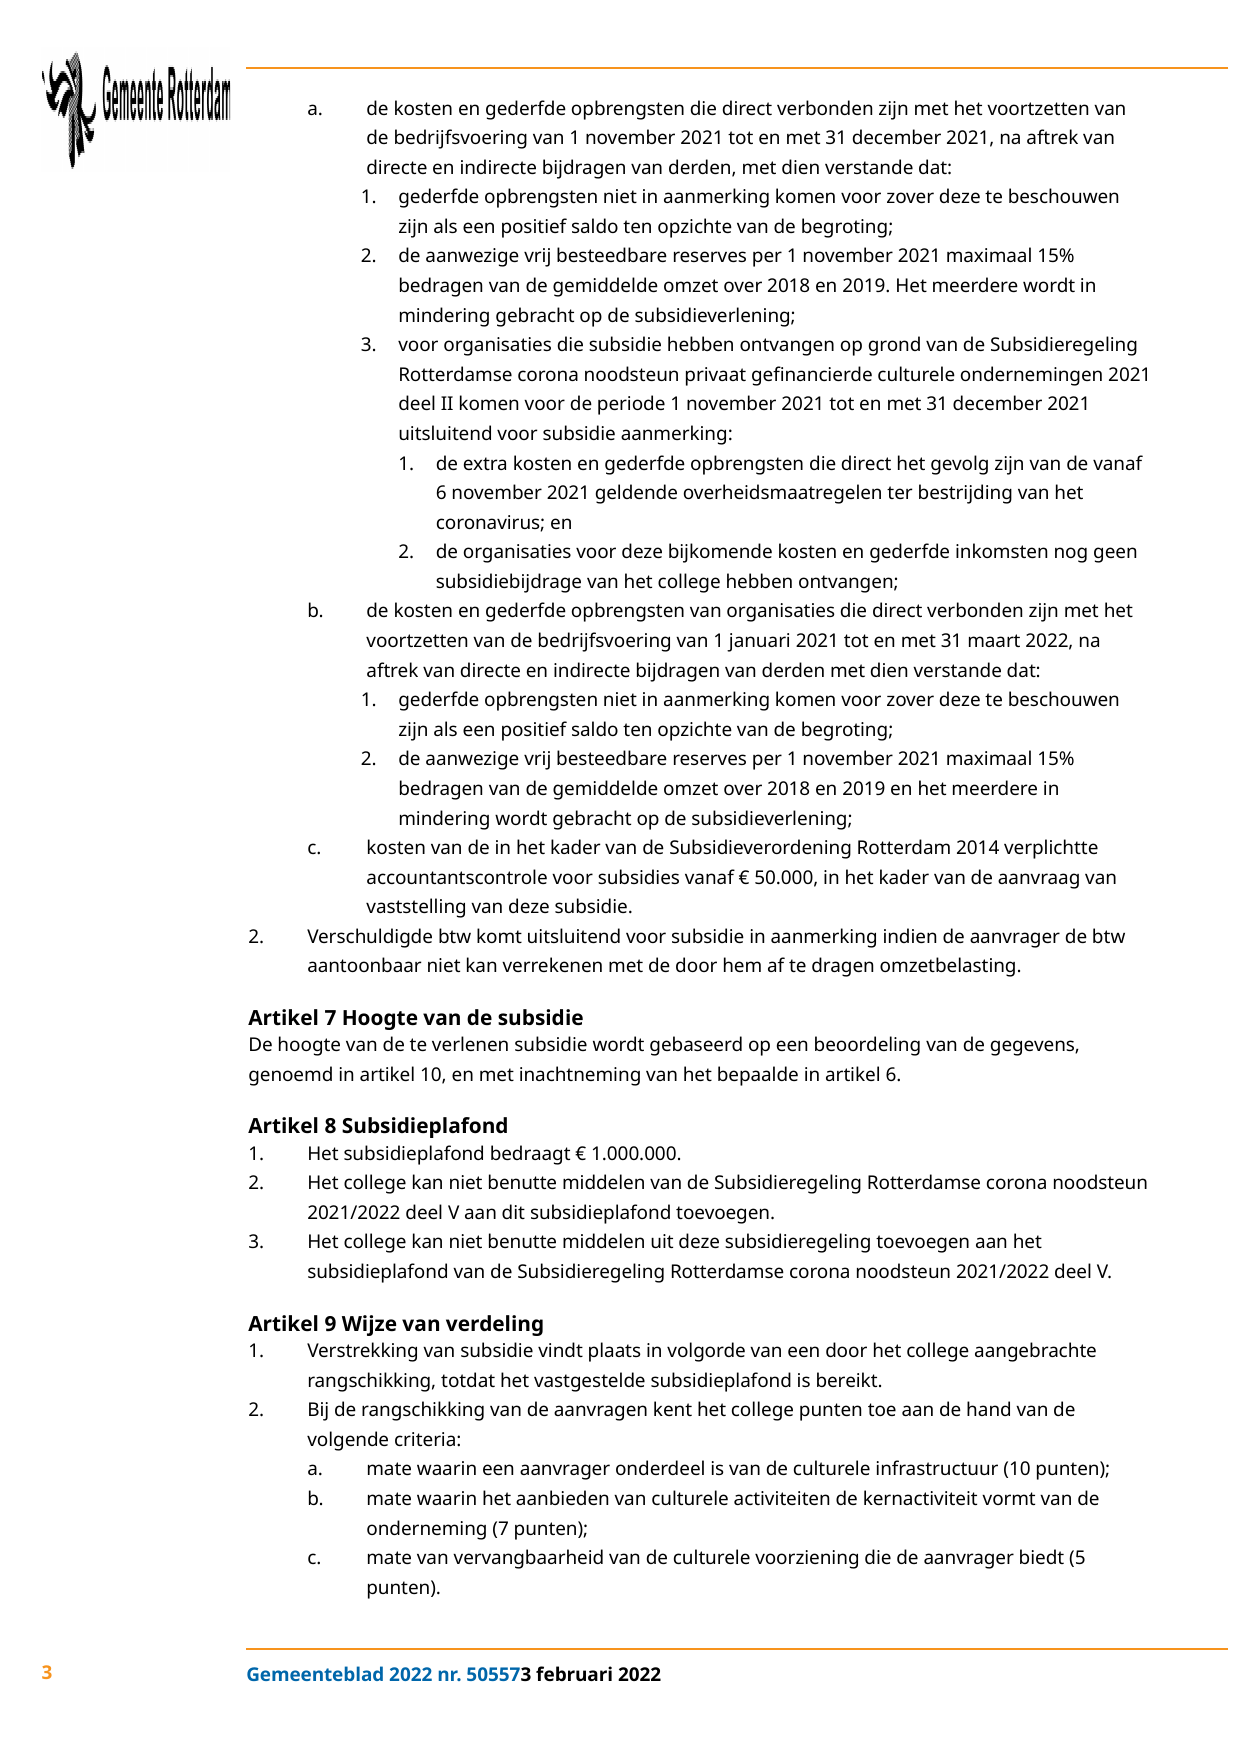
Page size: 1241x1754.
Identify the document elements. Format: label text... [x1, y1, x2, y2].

list de aanwezige vrij besteedbare reserves per 1 november 2021 maximaal 15% bedragen van de gemiddelde omzet over 2018 en 2019. Het meerdere wordt in mindering gebracht op de subsidieverlening; [361, 243, 1152, 328]
list Bij de rangschikking van de aanvragen kent het college punten toe aan de hand van de volgende criteria: [248, 1396, 1152, 1452]
list Verschuldigde btw komt uitsluitend voor subsidie in aanmerking indien de aanvrager de btw aantoonbaar niet kan verrekenen met de door hem af te dragen omzetbelasting. [248, 923, 1152, 978]
list Het college kan niet benutte middelen uit deze subsidieregeling toevoegen aan het subsidieplafond van de Subsidieregeling Rotterdamse corona noodsteun 2021/2022 deel V. [248, 1229, 1152, 1284]
list Het subsidieplafond bedraagt € 1.000.000. [248, 1140, 1152, 1166]
text Artikel 7 Hoogte van de subsidie [248, 1003, 1152, 1032]
list de aanwezige vrij besteedbare reserves per 1 november 2021 maximaal 15% bedragen van de gemiddelde omzet over 2018 en 2019 en het meerdere in mindering wordt gebracht op de subsidieverlening; [361, 746, 1152, 831]
list gederfde opbrengsten niet in aanmerking komen voor zover deze te beschouwen zijn als een positief saldo ten opzichte van de begroting; [361, 183, 1152, 239]
list Het college kan niet benutte middelen van de Subsidieregeling Rotterdamse corona noodsteun 2021/2022 deel V aan dit subsidieplafond toevoegen. [248, 1169, 1152, 1225]
text De hoogte van de te verlenen subsidie wordt gebaseerd op een beoordeling van de gegevens, genoemd in artikel 10, en met inachtneming van het bepaalde in artikel 6. [248, 1032, 1152, 1087]
text Artikel 9 Wijze van verdeling [248, 1309, 1152, 1337]
list mate waarin een aanvrager onderdeel is van de culturele infrastructuur (10 punten); [307, 1456, 1152, 1481]
list kosten van de in het kader van de Subsidieverordening Rotterdam 2014 verplichtte accountantscontrole voor subsidies vanaf € 50.000, in het kader van de aanvraag van vaststelling van deze subsidie. [307, 834, 1152, 919]
list gederfde opbrengsten niet in aanmerking komen voor zover deze te beschouwen zijn als een positief saldo ten opzichte van de begroting; [361, 686, 1152, 742]
picture [41, 47, 231, 172]
list de kosten en gederfde opbrengsten die direct verbonden zijn met het voortzetten van de bedrijfsvoering van 1 november 2021 tot en met 31 december 2021, na aftrek van directe en indirecte bijdragen van derden, met dien verstande dat: [307, 95, 1152, 180]
list mate waarin het aanbieden van culturele activiteiten de kernactiviteit vormt van de onderneming (7 punten); [307, 1485, 1152, 1540]
list Verstrekking van subsidie vindt plaats in volgorde van een door het college aangebrachte rangschikking, totdat het vastgestelde subsidieplafond is bereikt. [248, 1337, 1152, 1392]
list de kosten en gederfde opbrengsten van organisaties die direct verbonden zijn met het voortzetten van de bedrijfsvoering van 1 januari 2021 tot en met 31 maart 2022, na aftrek van directe en indirecte bijdragen van derden met dien verstande dat: [307, 598, 1152, 683]
list de extra kosten en gederfde opbrengsten die direct het gevolg zijn van de vanaf 6 november 2021 geldende overheidsmaatregelen ter bestrijding van het coronavirus; en [398, 450, 1152, 535]
list de organisaties voor deze bijkomende kosten en gederfde inkomsten nog geen subsidiebijdrage van het college hebben ontvangen; [398, 538, 1152, 594]
list voor organisaties die subsidie hebben ontvangen op grond van de Subsidieregeling Rotterdamse corona noodsteun privaat gefinancierde culturele ondernemingen 2021 deel II komen voor de periode 1 november 2021 tot en met 31 december 2021 uitsluitend voor subsidie aanmerking: [361, 331, 1152, 446]
list mate van vervangbaarheid van de culturele voorziening die de aanvrager biedt (5 punten). [307, 1544, 1152, 1599]
text Artikel 8 Subsidieplafond [248, 1112, 1152, 1140]
